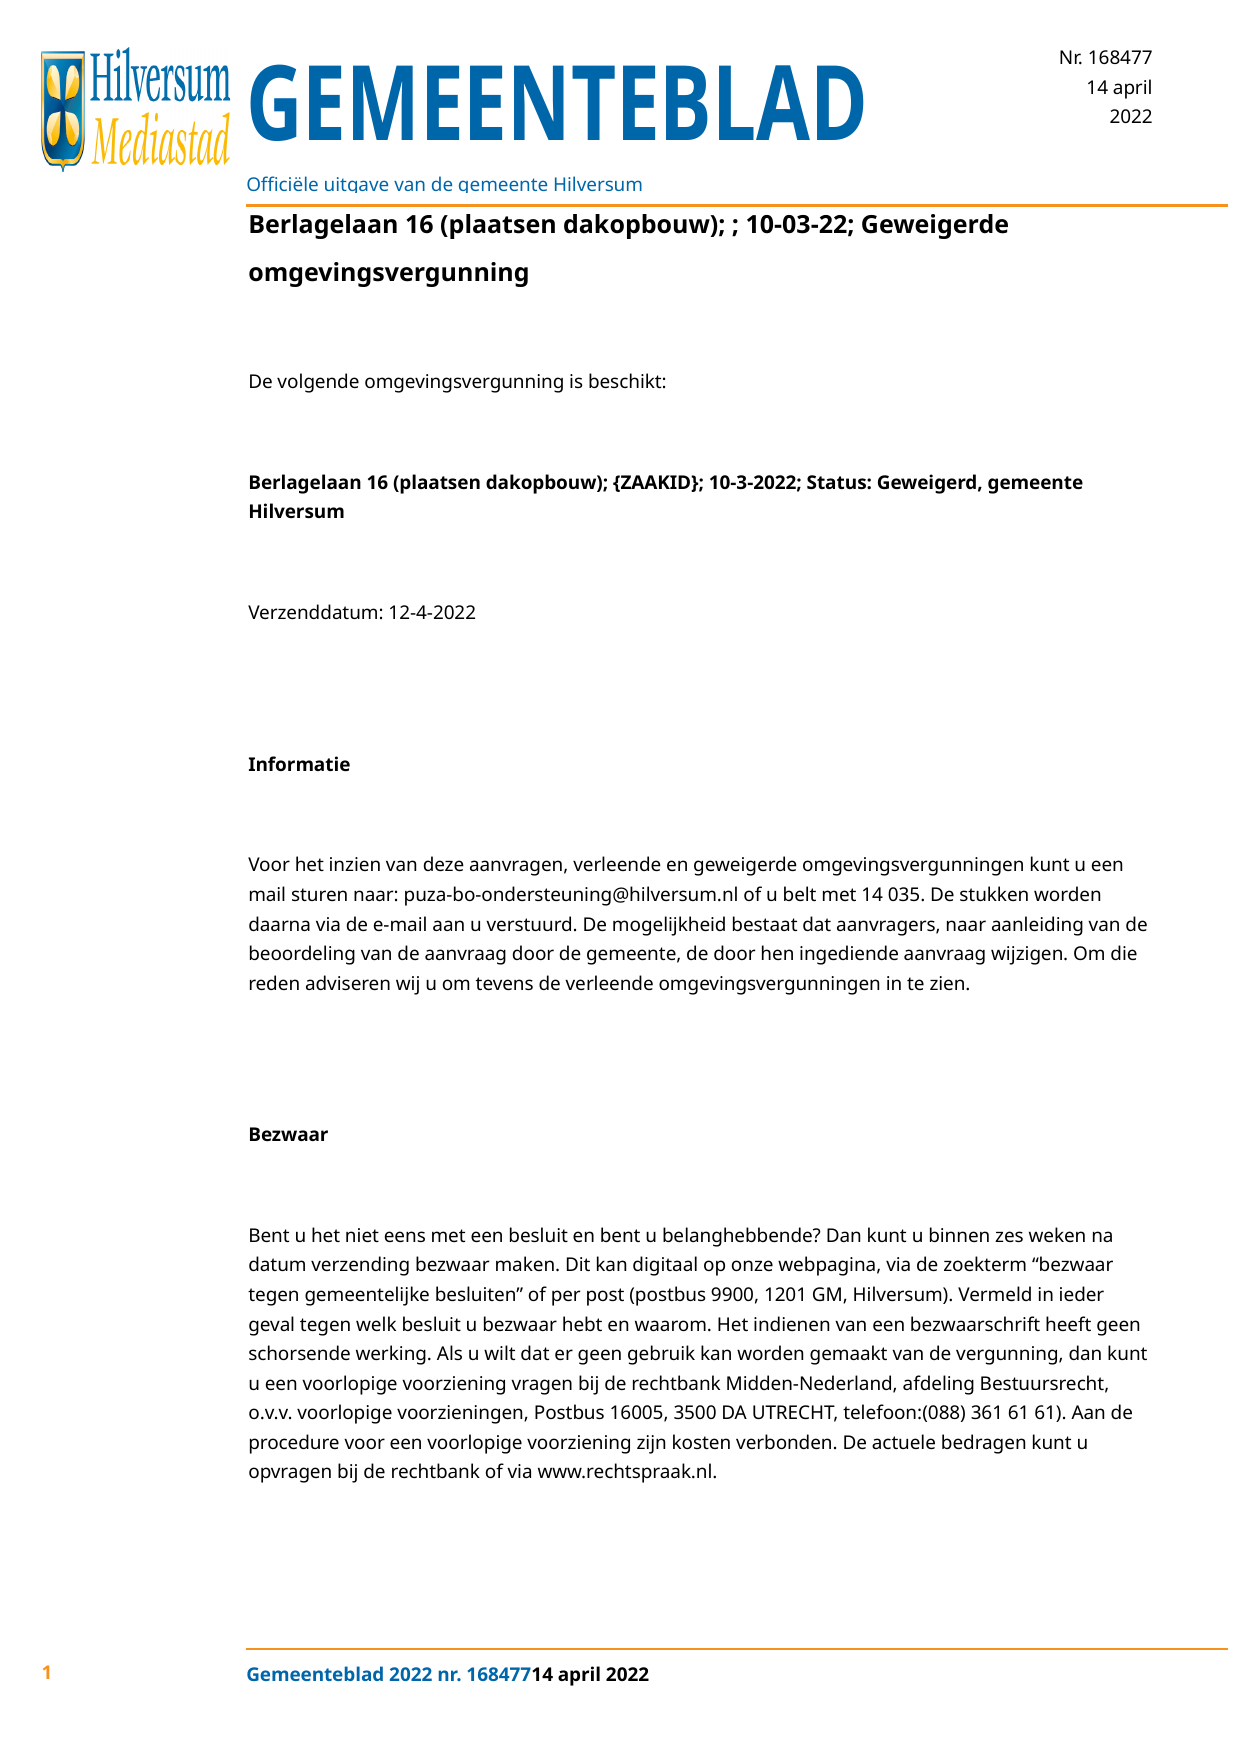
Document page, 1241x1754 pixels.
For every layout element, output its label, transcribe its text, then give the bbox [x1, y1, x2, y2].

text Berlagelaan 16 (plaatsen dakopbouw); {ZAAKID}; 10-3-2022; Status: Geweigerd, gemeente Hilversum [248, 469, 1152, 524]
text Bezwaar [248, 1121, 1152, 1147]
text Informatie [248, 751, 1152, 777]
picture [41, 47, 231, 172]
text Berlagelaan 16 (plaatsen dakopbouw); ; 10-03-22; Geweigerde omgevingsvergunning [248, 207, 1152, 288]
text Verzenddatum: 12-4-2022 [248, 599, 1152, 625]
text De volgende omgevingsvergunning is beschikt: [248, 368, 1152, 394]
text Voor het inzien van deze aanvragen, verleende en geweigerde omgevingsvergunningen kunt u een mail sturen naar: puza-bo-ondersteuning@hilversum.nl of u belt met 14 035. De stukken worden daarna via de e-mail aan u verstuurd. De mogelijkheid bestaat dat aanvragers, naar aanleiding van de beoordeling van de aanvraag door de gemeente, de door hen ingediende aanvraag wijzigen. Om die reden adviseren wij u om tevens de verleende omgevingsvergunningen in te zien. [248, 852, 1152, 996]
text Bent u het niet eens met een besluit en bent u belanghebbende? Dan kunt u binnen zes weken na datum verzending bezwaar maken. Dit kan digitaal op onze webpagina, via de zoekterm “bezwaar tegen gemeentelijke besluiten” of per post (postbus 9900, 1201 GM, Hilversum). Vermeld in ieder geval tegen welk besluit u bezwaar hebt en waarom. Het indienen van een bezwaarschrift heeft geen schorsende werking. Als u wilt dat er geen gebruik kan worden gemaakt van de vergunning, dan kunt u een voorlopige voorziening vragen bij de rechtbank Midden-Nederland, afdeling Bestuursrecht, o.v.v. voorlopige voorzieningen, Postbus 16005, 3500 DA UTRECHT, telefoon:(088) 361 61 61). Aan de procedure voor een voorlopige voorziening zijn kosten verbonden. De actuele bedragen kunt u opvragen bij de rechtbank of via www.rechtspraak.nl. [248, 1222, 1152, 1484]
